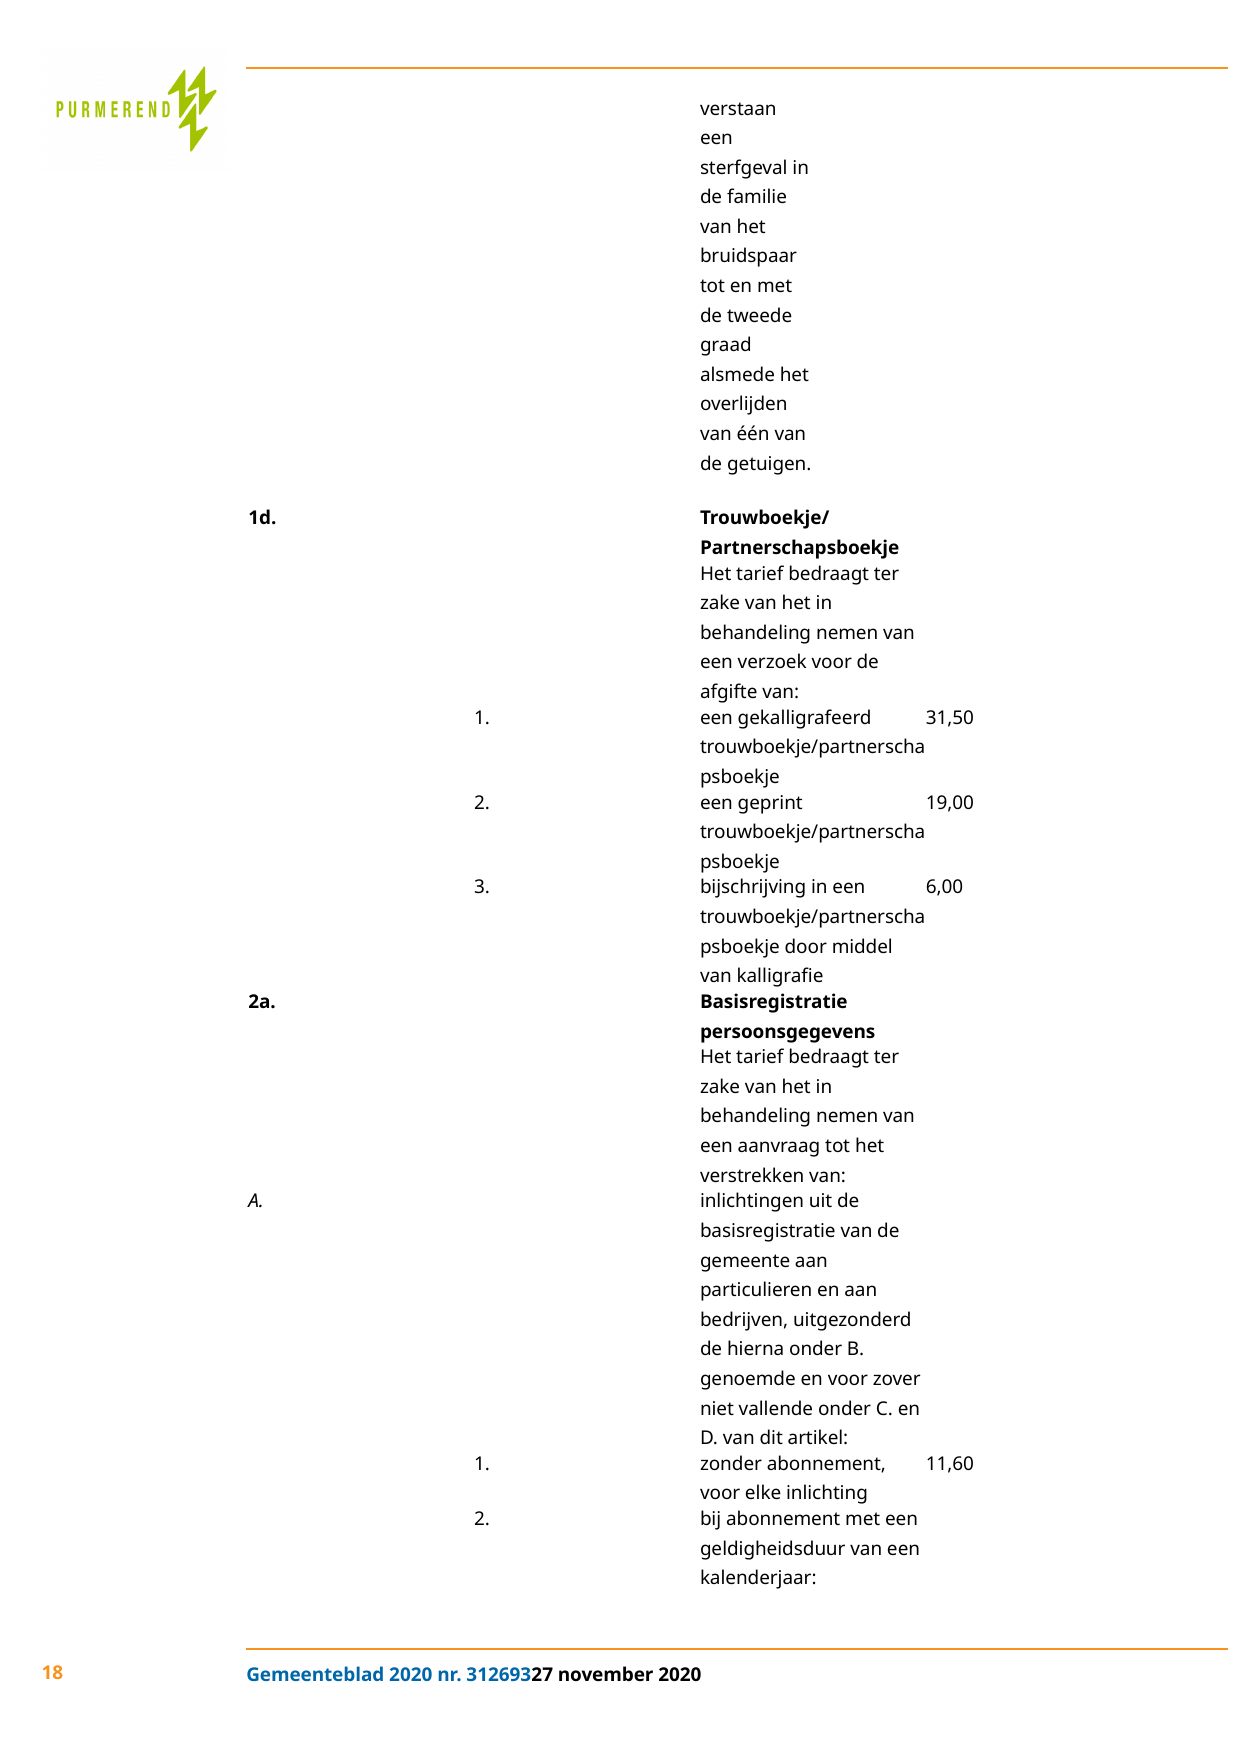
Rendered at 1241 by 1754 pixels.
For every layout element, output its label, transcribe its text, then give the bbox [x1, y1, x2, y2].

table_cell [474, 988, 700, 1043]
table_cell [813, 476, 926, 501]
table_cell [700, 476, 813, 501]
table_cell [248, 1505, 474, 1590]
table_cell Het tarief bedraagt ter zake van het in behandeling nemen van een verzoek voor de afgifte van: [700, 560, 926, 704]
table_cell [926, 1044, 1152, 1188]
table_cell [248, 560, 474, 704]
table_cell bij abonnement met een geldigheidsduur van een kalenderjaar: [700, 1505, 926, 1590]
table_cell 2a. [248, 988, 474, 1043]
table_cell [474, 1188, 700, 1450]
table_cell [474, 476, 587, 501]
table_cell zonder abonnement, voor elke inlichting [700, 1450, 926, 1505]
table_cell Basisregistratie persoonsgegevens [700, 988, 926, 1043]
table_cell [474, 560, 700, 704]
table_header [926, 505, 1152, 560]
table_cell [813, 95, 1152, 476]
table_cell [926, 988, 1152, 1043]
table_cell 19,00 [926, 789, 1152, 874]
table_cell 6,00 [926, 874, 1152, 988]
table_cell [474, 1044, 700, 1188]
table_cell een geprint trouwboekje/partnerschapsboekje [700, 789, 926, 874]
picture [41, 47, 231, 172]
table_header [474, 505, 700, 560]
table_cell [248, 874, 474, 988]
table_cell verstaan een sterfgeval in de familie van het bruidspaar tot en met de tweede graad alsmede het overlijden van één van de getuigen. [700, 95, 813, 476]
table_cell [248, 95, 361, 476]
table_cell [248, 789, 474, 874]
table_header Trouwboekje/Partnerschapsboekje [700, 505, 926, 560]
table_cell 11,60 [926, 1450, 1152, 1505]
table_cell A. [248, 1188, 474, 1450]
table_cell [587, 476, 700, 501]
table_cell [361, 476, 474, 501]
table_header 1d. [248, 505, 474, 560]
table_cell [1039, 476, 1152, 501]
table_cell [248, 1044, 474, 1188]
table_cell [248, 704, 474, 789]
table_cell 31,50 [926, 704, 1152, 789]
table_cell bijschrijving in een trouwboekje/partnerschapsboekje door middel van kalligrafie [700, 874, 926, 988]
table_cell [248, 476, 361, 501]
table_cell [361, 95, 700, 476]
table_cell een gekalligrafeerd trouwboekje/partnerschapsboekje [700, 704, 926, 789]
table_cell [926, 476, 1038, 501]
table_cell 1. [474, 704, 700, 789]
table_cell [926, 560, 1152, 704]
table_cell [926, 1505, 1152, 1590]
table_cell inlichtingen uit de basisregistratie van de gemeente aan particulieren en aan bedrijven, uitgezonderd de hierna onder B. genoemde en voor zover niet vallende onder C. en D. van dit artikel: [700, 1188, 926, 1450]
table_cell 2. [474, 1505, 700, 1590]
table_cell 2. [474, 789, 700, 874]
table_cell 1. [474, 1450, 700, 1505]
table_cell [248, 1450, 474, 1505]
table_cell 3. [474, 874, 700, 988]
table_cell [926, 1188, 1152, 1450]
table_cell Het tarief bedraagt ter zake van het in behandeling nemen van een aanvraag tot het verstrekken van: [700, 1044, 926, 1188]
